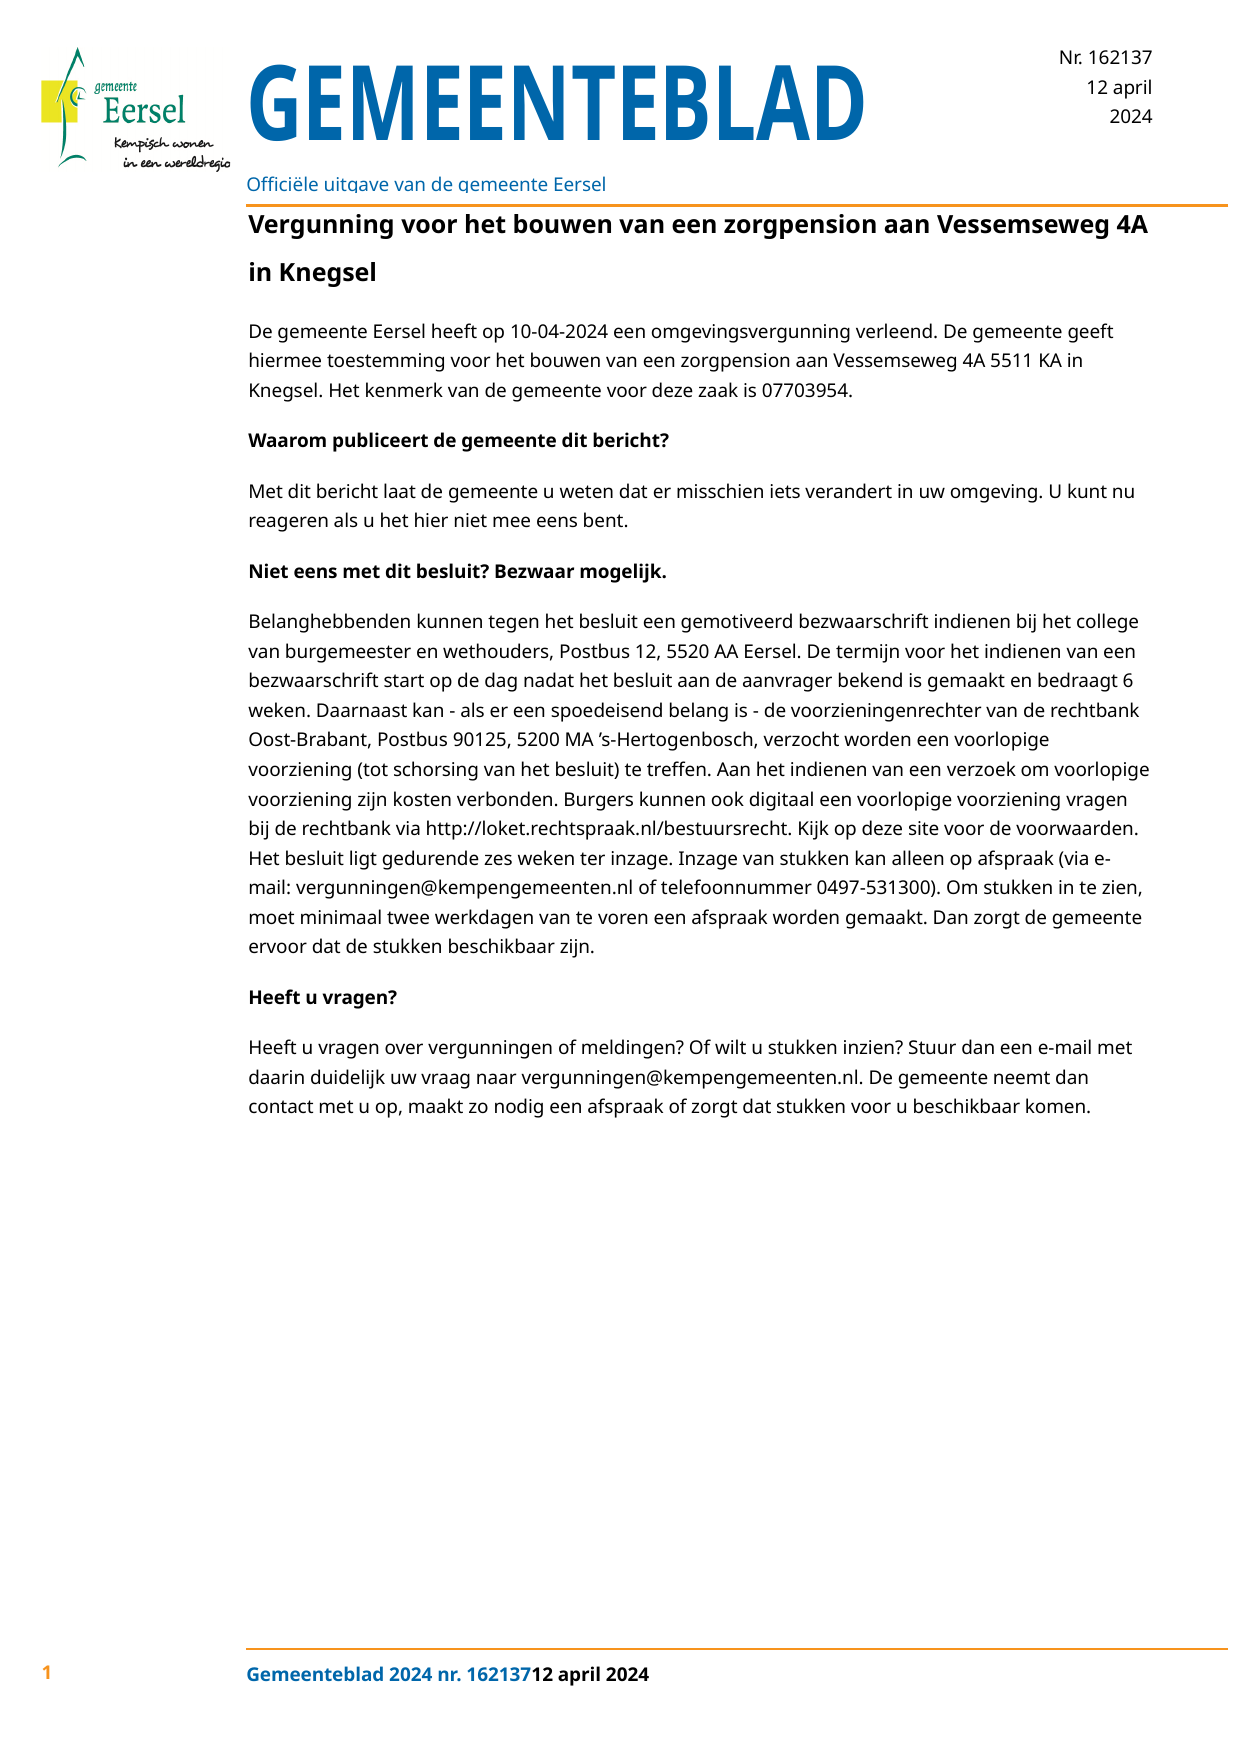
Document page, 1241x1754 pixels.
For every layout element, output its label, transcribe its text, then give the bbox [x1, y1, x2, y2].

text Heeft u vragen? [248, 984, 1152, 1010]
picture [41, 47, 231, 172]
text Met dit bericht laat de gemeente u weten dat er misschien iets verandert in uw omgeving. U kunt nu reageren als u het hier niet mee eens bent. [248, 478, 1152, 533]
text Heeft u vragen over vergunningen of meldingen? Of wilt u stukken inzien? Stuur dan een e-mail met daarin duidelijk uw vraag naar vergunningen@kempengemeenten.nl. De gemeente neemt dan contact met u op, maakt zo nodig een afspraak of zorgt dat stukken voor u beschikbaar komen. [248, 1034, 1152, 1119]
text Niet eens met dit besluit? Bezwaar mogelijk. [248, 558, 1152, 584]
text Waarom publiceert de gemeente dit bericht? [248, 427, 1152, 453]
text Vergunning voor het bouwen van een zorgpension aan Vessemseweg 4A in Knegsel [248, 207, 1152, 288]
text De gemeente Eersel heeft op 10-04-2024 een omgevingsvergunning verleend. De gemeente geeft hiermee toestemming voor het bouwen van een zorgpension aan Vessemseweg 4A 5511 KA in Knegsel. Het kenmerk van de gemeente voor deze zaak is 07703954. [248, 318, 1152, 403]
text Belanghebbenden kunnen tegen het besluit een gemotiveerd bezwaarschrift indienen bij het college van burgemeester en wethouders, Postbus 12, 5520 AA Eersel. De termijn voor het indienen van een bezwaarschrift start op de dag nadat het besluit aan de aanvrager bekend is gemaakt en bedraagt 6 weken. Daarnaast kan - als er een spoedeisend belang is - de voorzieningenrechter van de rechtbank Oost-Brabant, Postbus 90125, 5200 MA ’s-Hertogenbosch, verzocht worden een voorlopige voorziening (tot schorsing van het besluit) te treffen. Aan het indienen van een verzoek om voorlopige voorziening zijn kosten verbonden. Burgers kunnen ook digitaal een voorlopige voorziening vragen bij de rechtbank via http://loket.rechtspraak.nl/bestuursrecht. Kijk op deze site voor de voorwaarden. Het besluit ligt gedurende zes weken ter inzage. Inzage van stukken kan alleen op afspraak (via e-mail: vergunningen@kempengemeenten.nl of telefoonnummer 0497-531300). Om stukken in te zien, moet minimaal twee werkdagen van te voren een afspraak worden gemaakt. Dan zorgt de gemeente ervoor dat de stukken beschikbaar zijn. [248, 608, 1152, 959]
